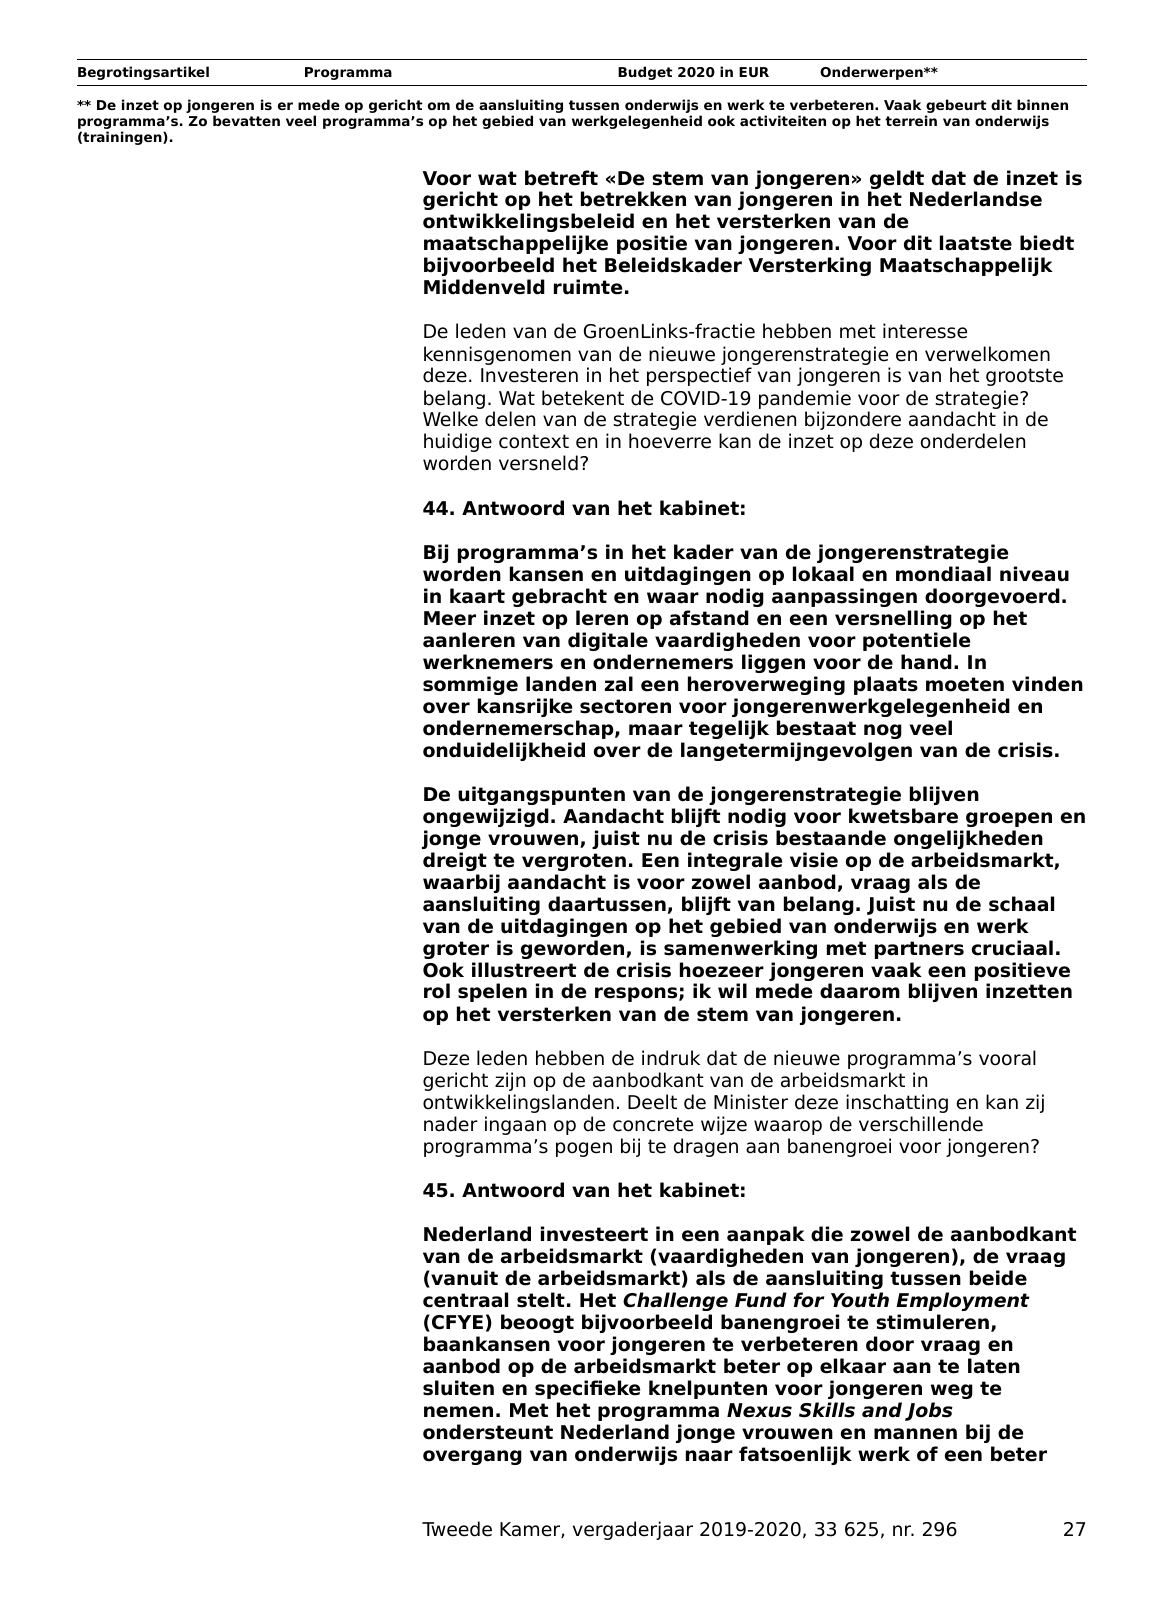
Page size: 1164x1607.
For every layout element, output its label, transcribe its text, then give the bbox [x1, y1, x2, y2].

subtitle 44. Antwoord van het kabinet: [422, 497, 1087, 519]
text Nederland investeert in een aanpak die zowel de aanbodkant van de arbeidsmarkt (vaardigheden van jongeren), de vraag (vanuit de arbeidsmarkt) als de aansluiting tussen beide centraal stelt. Het Challenge Fund for Youth Employment (CFYE) beoogt bijvoorbeeld banengroei te stimuleren, baankansen voor jongeren te verbeteren door vraag en aanbod op de arbeidsmarkt beter op elkaar aan te laten sluiten en specifieke knelpunten voor jongeren weg te nemen. Met het programma Nexus Skills and Jobs ondersteunt Nederland jonge vrouwen en mannen bij de overgang van onderwijs naar fatsoenlijk werk of een beter [422, 1224, 1087, 1466]
text Deze leden hebben de indruk dat de nieuwe programma’s vooral gericht zijn op de aanbodkant van de arbeidsmarkt in ontwikkelingslanden. Deelt de Minister deze inschatting en kan zij nader ingaan op de concrete wijze waarop de verschillende programma’s pogen bij te dragen aan banengroei voor jongeren? [422, 1048, 1087, 1157]
table_header Budget 2020 in EUR [612, 60, 814, 85]
table_header Begrotingsartikel [77, 60, 298, 85]
text Voor wat betreft «De stem van jongeren» geldt dat de inzet is gericht op het betrekken van jongeren in het Nederlandse ontwikkelingsbeleid en het versterken van de maatschappelijke positie van jongeren. Voor dit laatste biedt bijvoorbeeld het Beleidskader Versterking Maatschappelijk Middenveld ruimte. [422, 167, 1087, 299]
text De uitgangspunten van de jongerenstrategie blijven ongewijzigd. Aandacht blijft nodig voor kwetsbare groepen en jonge vrouwen, juist nu de crisis bestaande ongelijkheden dreigt te vergroten. Een integrale visie op de arbeidsmarkt, waarbij aandacht is voor zowel aanbod, vraag als de aansluiting daartussen, blijft van belang. Juist nu de schaal van de uitdagingen op het gebied van onderwijs en werk groter is geworden, is samenwerking met partners cruciaal. Ook illustreert de crisis hoezeer jongeren vaak een positieve rol spelen in de respons; ik wil mede daarom blijven inzetten op het versterken van de stem van jongeren. [422, 784, 1087, 1025]
table_header Onderwerpen** [814, 60, 1087, 85]
text De leden van de GroenLinks-fractie hebben met interesse kennisgenomen van de nieuwe jongerenstrategie en verwelkomen deze. Investeren in het perspectief van jongeren is van het grootste belang. Wat betekent de COVID-19 pandemie voor de strategie? Welke delen van de strategie verdienen bijzondere aandacht in de huidige context en in hoeverre kan de inzet op deze onderdelen worden versneld? [422, 321, 1087, 475]
table_cell ** De inzet op jongeren is er mede op gericht om de aansluiting tussen onderwijs en werk te verbeteren. Vaak gebeurt dit binnen programma’s. Zo bevatten veel programma’s op het gebied van werkgelegenheid ook activiteiten op het terrein van onderwijs (trainingen). [77, 86, 1087, 145]
subtitle 45. Antwoord van het kabinet: [422, 1180, 1087, 1202]
text Bij programma’s in het kader van de jongerenstrategie worden kansen en uitdagingen op lokaal en mondiaal niveau in kaart gebracht en waar nodig aanpassingen doorgevoerd. Meer inzet op leren op afstand en een versnelling op het aanleren van digitale vaardigheden voor potentiele werknemers en ondernemers liggen voor de hand. In sommige landen zal een heroverweging plaats moeten vinden over kansrijke sectoren voor jongerenwerkgelegenheid en ondernemerschap, maar tegelijk bestaat nog veel onduidelijkheid over de langetermijngevolgen van de crisis. [422, 542, 1087, 761]
table_header Programma [298, 60, 612, 85]
